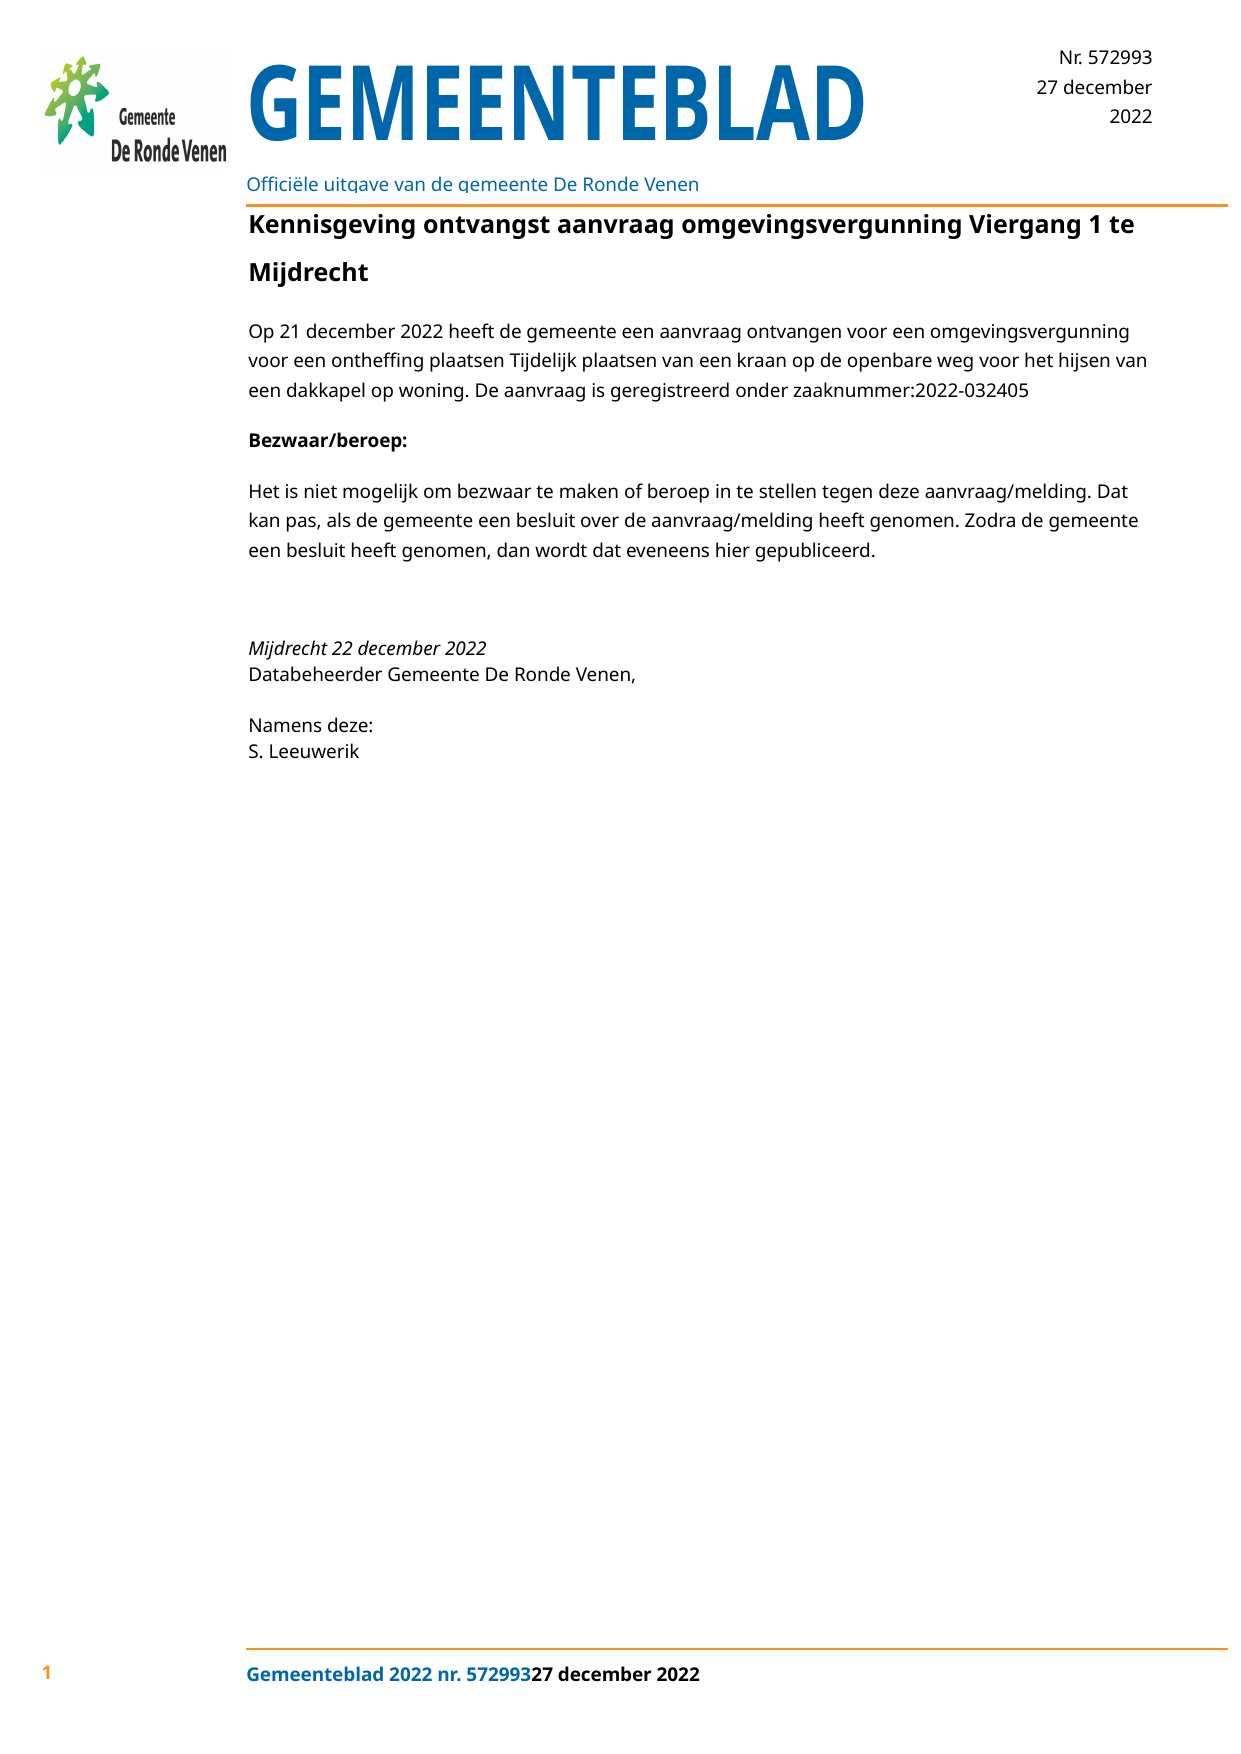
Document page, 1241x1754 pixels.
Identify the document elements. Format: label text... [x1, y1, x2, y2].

text Kennisgeving ontvangst aanvraag omgevingsvergunning Viergang 1 te Mijdrecht [248, 207, 1152, 288]
text Bezwaar/beroep: [248, 427, 1152, 453]
text Namens deze: [248, 712, 1152, 738]
text Databeheerder Gemeente De Ronde Venen, [248, 661, 1152, 687]
text S. Leeuwerik [248, 738, 1152, 764]
text Mijdrecht 22 december 2022 [248, 635, 1152, 661]
picture [41, 47, 231, 172]
text Het is niet mogelijk om bezwaar te maken of beroep in te stellen tegen deze aanvraag/melding. Dat kan pas, als de gemeente een besluit over de aanvraag/melding heeft genomen. Zodra de gemeente een besluit heeft genomen, dan wordt dat eveneens hier gepubliceerd. [248, 478, 1152, 563]
text Op 21 december 2022 heeft de gemeente een aanvraag ontvangen voor een omgevingsvergunning voor een ontheffing plaatsen Tijdelijk plaatsen van een kraan op de openbare weg voor het hijsen van een dakkapel op woning. De aanvraag is geregistreerd onder zaaknummer:2022-032405 [248, 318, 1152, 403]
